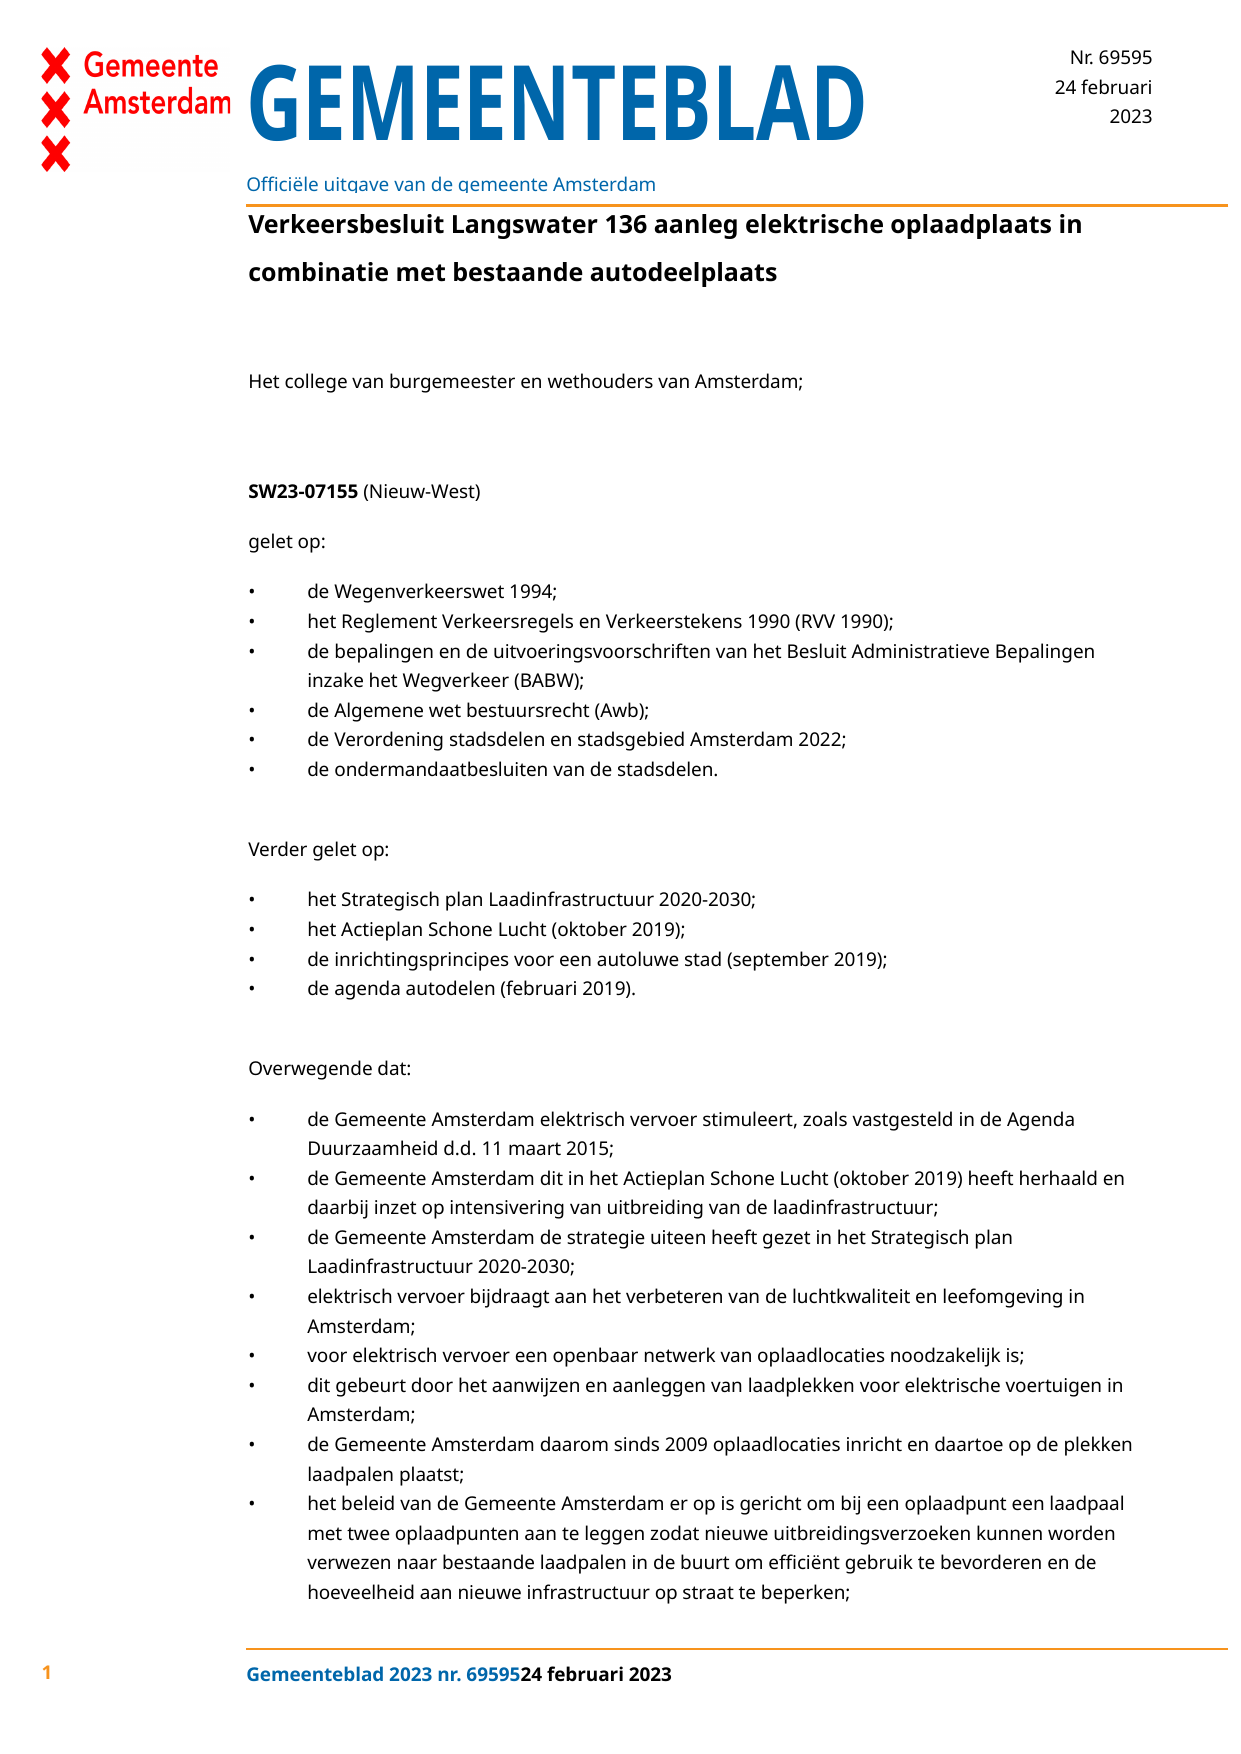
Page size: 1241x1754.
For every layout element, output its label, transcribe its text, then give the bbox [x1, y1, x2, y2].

list de Gemeente Amsterdam de strategie uiteen heeft gezet in het Strategisch plan Laadinfrastructuur 2020-2030; [248, 1224, 1152, 1279]
text Het college van burgemeester en wethouders van Amsterdam; [248, 368, 1152, 394]
list de inrichtingsprincipes voor een autoluwe stad (september 2019); [248, 946, 1152, 971]
list dit gebeurt door het aanwijzen en aanleggen van laadplekken voor elektrische voertuigen in Amsterdam; [248, 1372, 1152, 1427]
text Verder gelet op: [248, 836, 1152, 862]
list de bepalingen en de uitvoeringsvoorschriften van het Besluit Administratieve Bepalingen inzake het Wegverkeer (BABW); [248, 638, 1152, 693]
list de ondermandaatbesluiten van de stadsdelen. [248, 756, 1152, 782]
list elektrisch vervoer bijdraagt aan het verbeteren van de luchtkwaliteit en leefomgeving in Amsterdam; [248, 1283, 1152, 1338]
list het Actieplan Schone Lucht (oktober 2019); [248, 916, 1152, 942]
list de agenda autodelen (februari 2019). [248, 975, 1152, 1001]
list de Gemeente Amsterdam elektrisch vervoer stimuleert, zoals vastgesteld in de Agenda Duurzaamheid d.d. 11 maart 2015; [248, 1106, 1152, 1161]
list het Strategisch plan Laadinfrastructuur 2020-2030; [248, 887, 1152, 912]
list de Gemeente Amsterdam daarom sinds 2009 oplaadlocaties inricht en daartoe op de plekken laadpalen plaatst; [248, 1431, 1152, 1486]
list de Algemene wet bestuursrecht (Awb); [248, 697, 1152, 723]
picture [41, 47, 231, 172]
list de Verordening stadsdelen en stadsgebied Amsterdam 2022; [248, 727, 1152, 752]
list de Gemeente Amsterdam dit in het Actieplan Schone Lucht (oktober 2019) heeft herhaald en daarbij inzet op intensivering van uitbreiding van de laadinfrastructuur; [248, 1165, 1152, 1220]
text Verkeersbesluit Langswater 136 aanleg elektrische oplaadplaats in combinatie met bestaande autodeelplaats [248, 207, 1152, 288]
text SW23-07155 (Nieuw-West) [248, 478, 1152, 503]
list voor elektrisch vervoer een openbaar netwerk van oplaadlocaties noodzakelijk is; [248, 1342, 1152, 1368]
list de Wegenverkeerswet 1994; [248, 579, 1152, 604]
text Overwegende dat: [248, 1055, 1152, 1081]
list het Reglement Verkeersregels en Verkeerstekens 1990 (RVV 1990); [248, 608, 1152, 634]
list het beleid van de Gemeente Amsterdam er op is gericht om bij een oplaadpunt een laadpaal met twee oplaadpunten aan te leggen zodat nieuwe uitbreidingsverzoeken kunnen worden verwezen naar bestaande laadpalen in de buurt om efficiënt gebruik te bevorderen en de hoeveelheid aan nieuwe infrastructuur op straat te beperken; [248, 1490, 1152, 1605]
text gelet op: [248, 528, 1152, 554]
